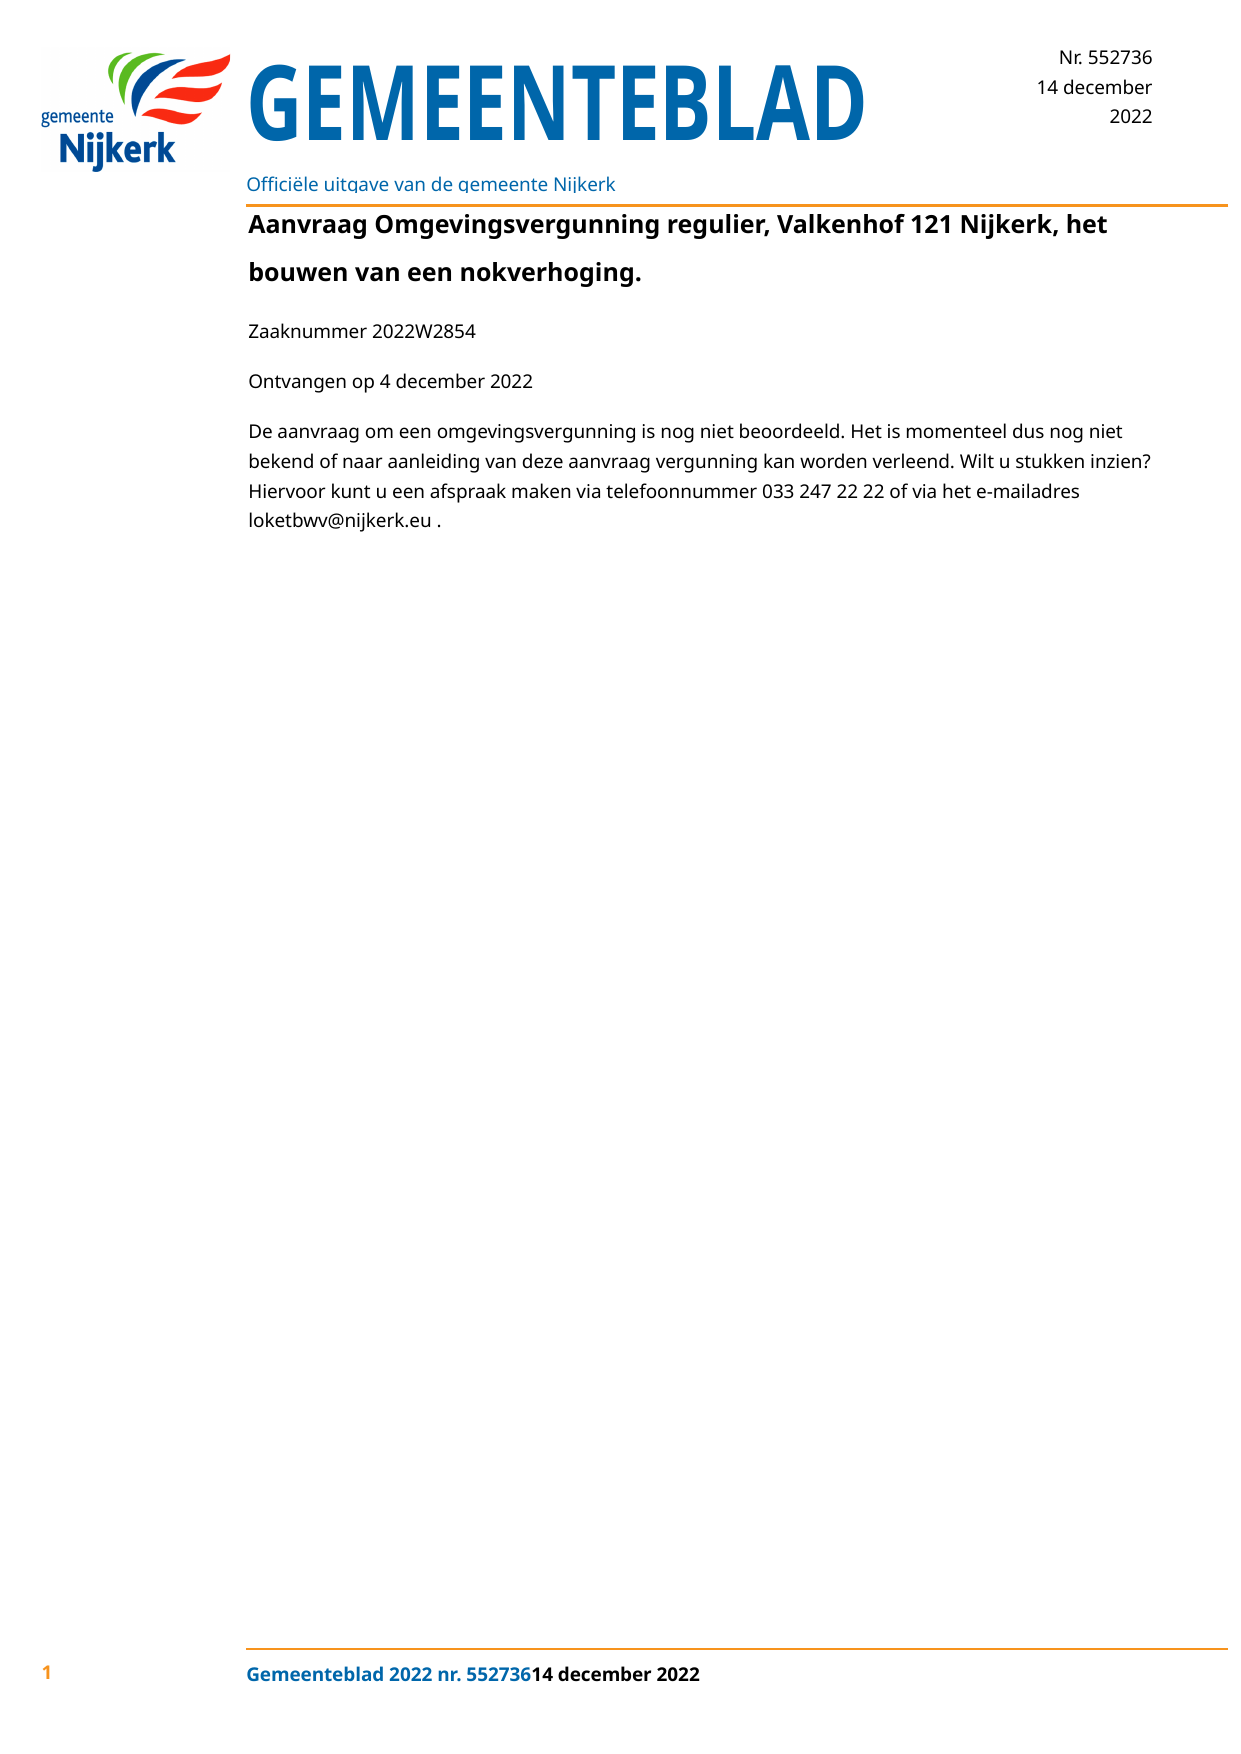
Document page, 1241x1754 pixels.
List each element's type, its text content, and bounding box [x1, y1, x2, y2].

text Aanvraag Omgevingsvergunning regulier, Valkenhof 121 Nijkerk, het bouwen van een nokverhoging. [248, 207, 1152, 288]
picture [41, 47, 231, 172]
text Ontvangen op 4 december 2022 [248, 368, 1152, 394]
text Zaaknummer 2022W2854 [248, 318, 1152, 344]
text De aanvraag om een omgevingsvergunning is nog niet beoordeeld. Het is momenteel dus nog niet bekend of naar aanleiding van deze aanvraag vergunning kan worden verleend. Wilt u stukken inzien? Hiervoor kunt u een afspraak maken via telefoonnummer 033 247 22 22 of via het e-mailadres loketbwv@nijkerk.eu . [248, 419, 1152, 533]
